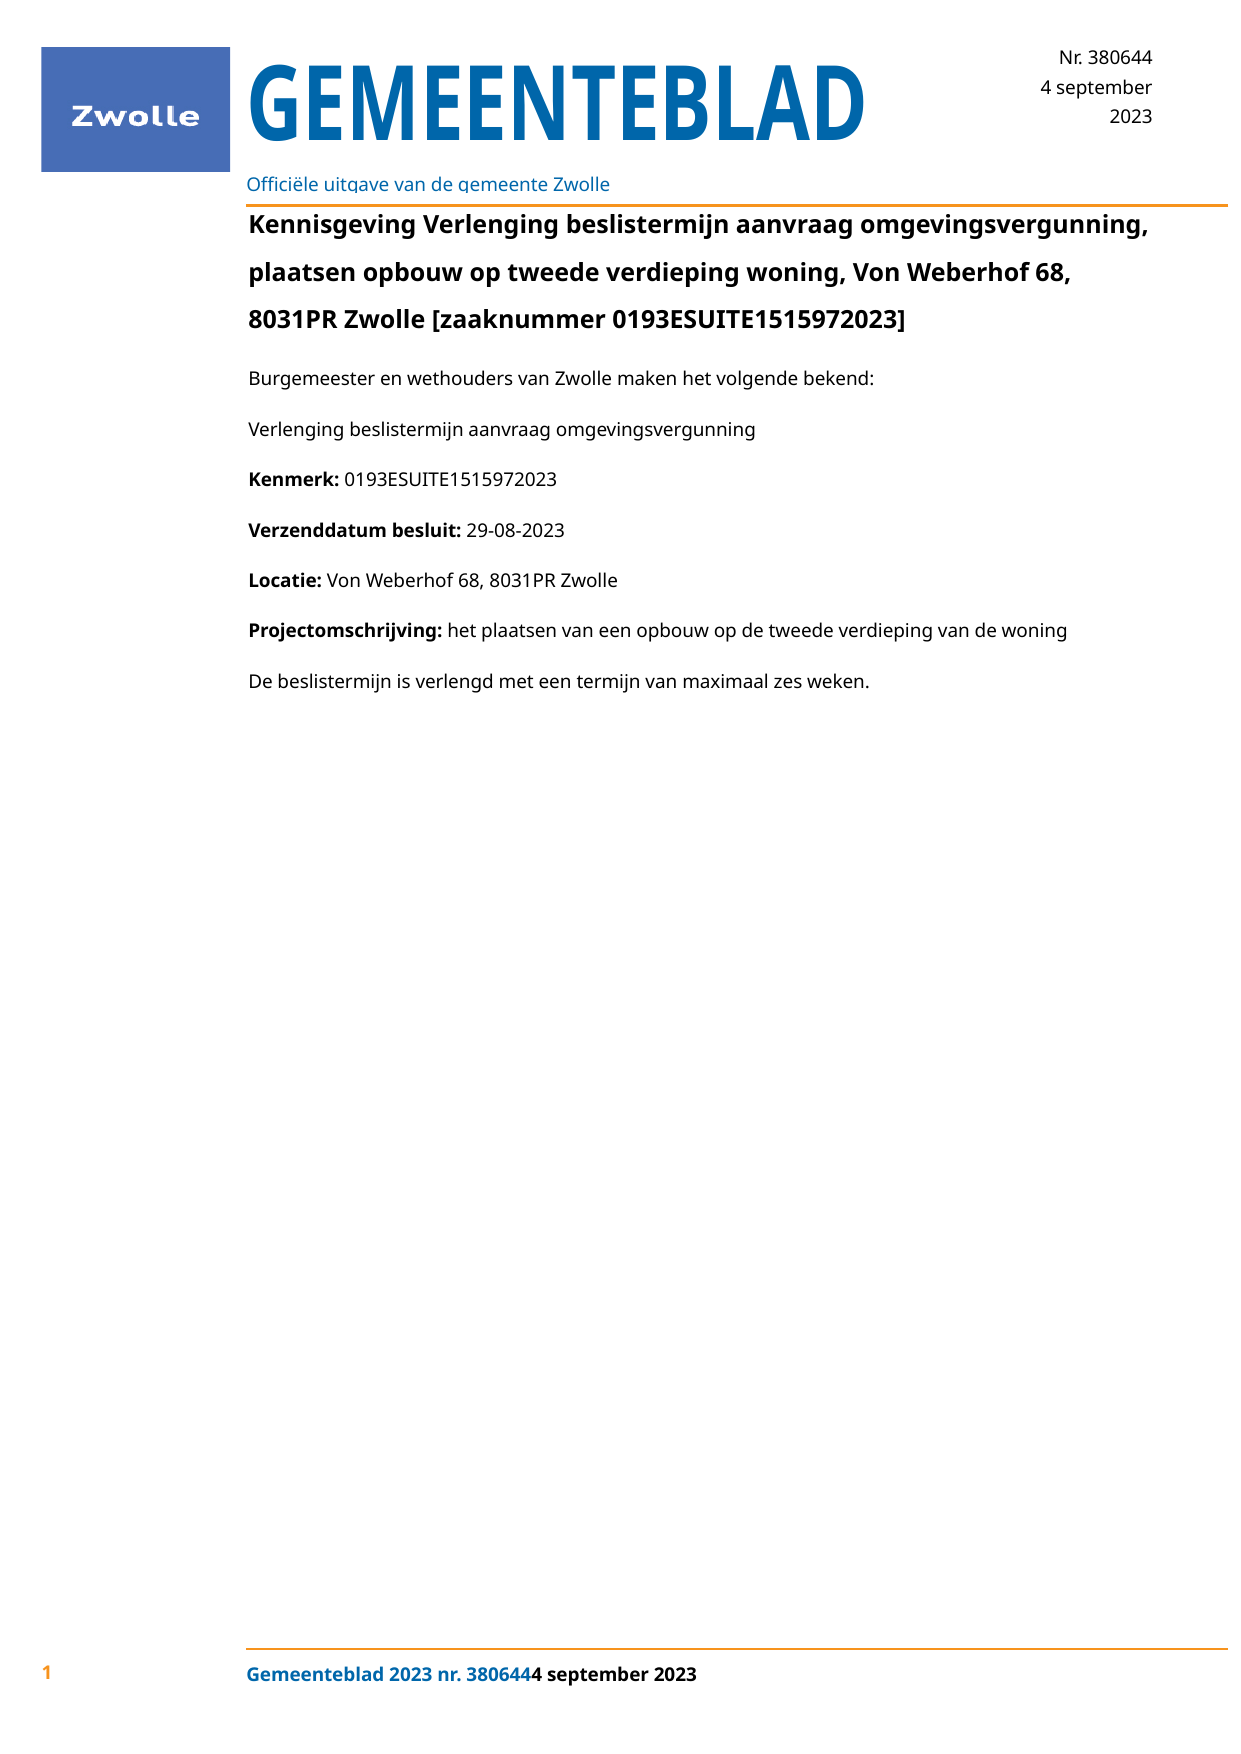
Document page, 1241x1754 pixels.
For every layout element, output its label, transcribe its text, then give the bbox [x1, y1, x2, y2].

text Kennisgeving Verlenging beslistermijn aanvraag omgevingsvergunning, plaatsen opbouw op tweede verdieping woning, Von Weberhof 68, 8031PR Zwolle [zaaknummer 0193ESUITE1515972023] [248, 207, 1152, 336]
picture [41, 47, 231, 172]
text Verlenging beslistermijn aanvraag omgevingsvergunning [248, 416, 1152, 442]
text Burgemeester en wethouders van Zwolle maken het volgende bekend: [248, 366, 1152, 391]
text Projectomschrijving: het plaatsen van een opbouw op de tweede verdieping van de woning [248, 618, 1152, 643]
text Verzenddatum besluit: 29-08-2023 [248, 517, 1152, 542]
text Locatie: Von Weberhof 68, 8031PR Zwolle [248, 567, 1152, 593]
text De beslistermijn is verlengd met een termijn van maximaal zes weken. [248, 668, 1152, 694]
text Kenmerk: 0193ESUITE1515972023 [248, 466, 1152, 492]
